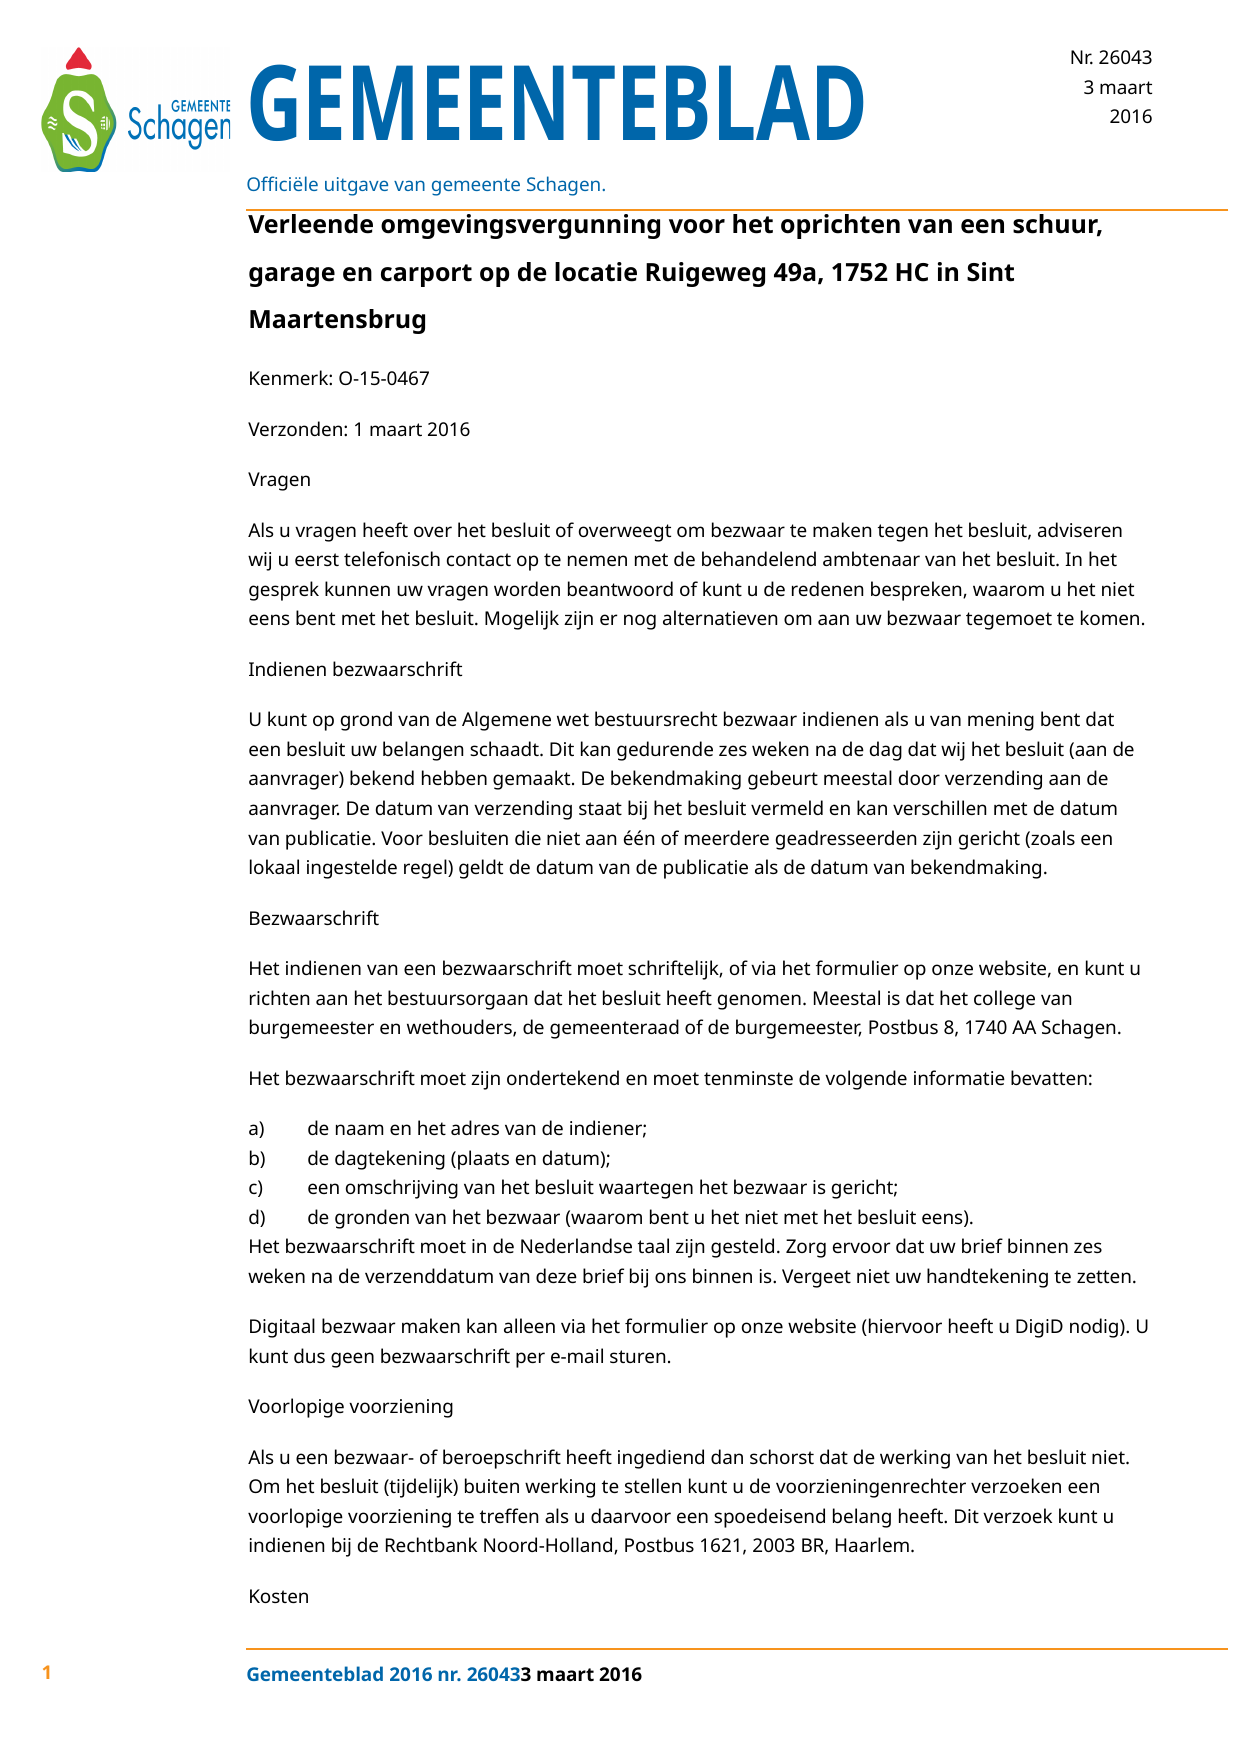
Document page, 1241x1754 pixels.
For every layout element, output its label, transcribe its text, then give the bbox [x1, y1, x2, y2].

text Verzonden: 1 maart 2016 [248, 416, 1152, 442]
text Kenmerk: O-15-0467 [248, 366, 1152, 391]
text Vragen [248, 466, 1152, 492]
text Kosten [248, 1583, 1152, 1609]
text Voorlopige voorziening [248, 1393, 1152, 1419]
list de gronden van het bezwaar (waarom bent u het niet met het besluit eens). [248, 1204, 1152, 1229]
list een omschrijving van het besluit waartegen het bezwaar is gericht; [248, 1174, 1152, 1200]
text Het bezwaarschrift moet zijn ondertekend en moet tenminste de volgende informatie bevatten: [248, 1065, 1152, 1090]
list de dagtekening (plaats en datum); [248, 1145, 1152, 1170]
text Het indienen van een bezwaarschrift moet schriftelijk, of via het formulier op onze website, en kunt u richten aan het bestuursorgaan dat het besluit heeft genomen. Meestal is dat het college van burgemeester en wethouders, de gemeenteraad of de burgemeester, Postbus 8, 1740 AA Schagen. [248, 955, 1152, 1040]
picture [41, 47, 231, 172]
text Bezwaarschrift [248, 905, 1152, 930]
list de naam en het adres van de indiener; [248, 1115, 1152, 1141]
text Als u een bezwaar- of beroepschrift heeft ingediend dan schorst dat de werking van het besluit niet. Om het besluit (tijdelijk) buiten werking te stellen kunt u de voorzieningenrechter verzoeken een voorlopige voorziening te treffen als u daarvoor een spoedeisend belang heeft. Dit verzoek kunt u indienen bij de Rechtbank Noord-Holland, Postbus 1621, 2003 BR, Haarlem. [248, 1444, 1152, 1558]
text Het bezwaarschrift moet in de Nederlandse taal zijn gesteld. Zorg ervoor dat uw brief binnen zes weken na de verzenddatum van deze brief bij ons binnen is. Vergeet niet uw handtekening te zetten. [248, 1233, 1152, 1289]
text U kunt op grond van de Algemene wet bestuursrecht bezwaar indienen als u van mening bent dat een besluit uw belangen schaadt. Dit kan gedurende zes weken na de dag dat wij het besluit (aan de aanvrager) bekend hebben gemaakt. De bekendmaking gebeurt meestal door verzending aan de aanvrager. De datum van verzending staat bij het besluit vermeld en kan verschillen met de datum van publicatie. Voor besluiten die niet aan één of meerdere geadresseerden zijn gericht (zoals een lokaal ingestelde regel) geldt de datum van de publicatie als de datum van bekendmaking. [248, 706, 1152, 880]
text Verleende omgevingsvergunning voor het oprichten van een schuur, garage en carport op de locatie Ruigeweg 49a, 1752 HC in Sint Maartensbrug [248, 211, 1152, 336]
text Digitaal bezwaar maken kan alleen via het formulier op onze website (hiervoor heeft u DigiD nodig). U kunt dus geen bezwaarschrift per e-mail sturen. [248, 1313, 1152, 1369]
text Indienen bezwaarschrift [248, 656, 1152, 682]
text Als u vragen heeft over het besluit of overweegt om bezwaar te maken tegen het besluit, adviseren wij u eerst telefonisch contact op te nemen met de behandelend ambtenaar van het besluit. In het gesprek kunnen uw vragen worden beantwoord of kunt u de redenen bespreken, waarom u het niet eens bent met het besluit. Mogelijk zijn er nog alternatieven om aan uw bezwaar tegemoet te komen. [248, 517, 1152, 631]
